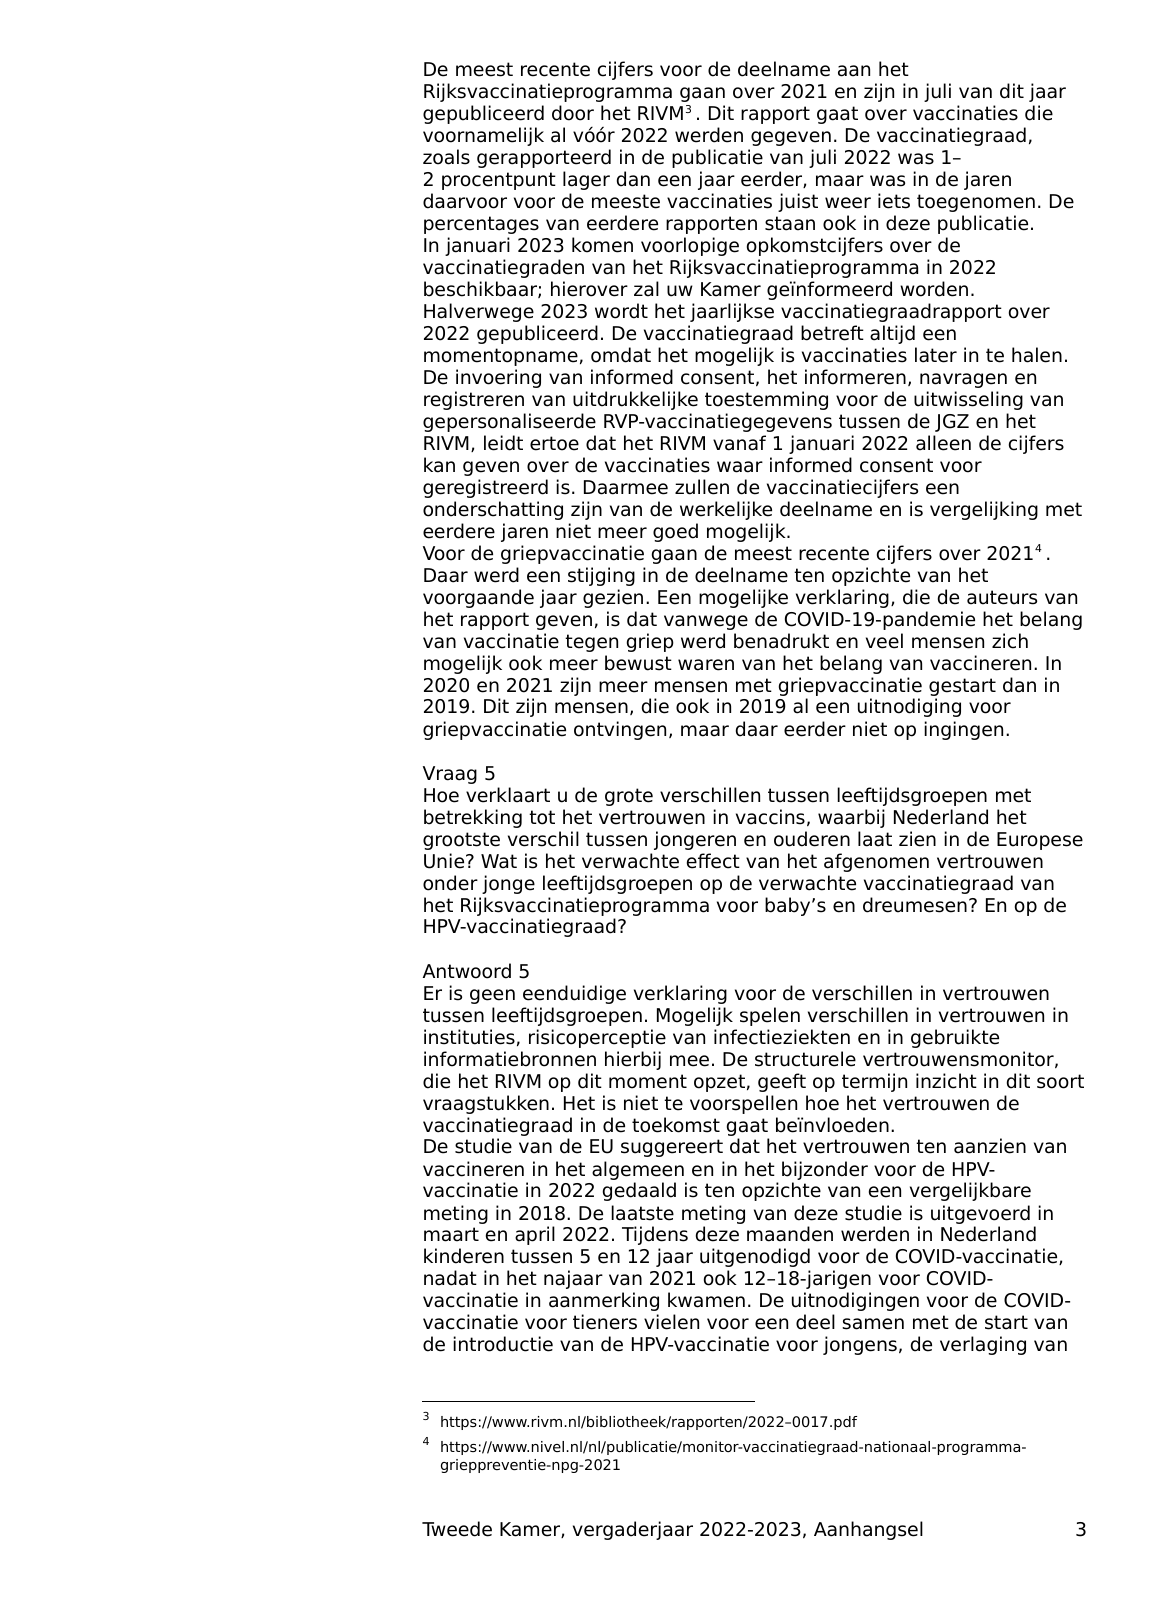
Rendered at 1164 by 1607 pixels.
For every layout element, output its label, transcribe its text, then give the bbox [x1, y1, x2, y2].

text Hoe verklaart u de grote verschillen tussen leeftijdsgroepen met betrekking tot het vertrouwen in vaccins, waarbij Nederland het grootste verschil tussen jongeren en ouderen laat zien in de Europese Unie? Wat is het verwachte effect van het afgenomen vertrouwen onder jonge leeftijdsgroepen op de verwachte vaccinatiegraad van het Rijksvaccinatieprogramma voor baby’s en dreumesen? En op de HPV-vaccinatiegraad? [422, 784, 1087, 938]
text Voor de griepvaccinatie gaan de meest recente cijfers over 2021. Daar werd een stijging in de deelname ten opzichte van het voorgaande jaar gezien. Een mogelijke verklaring, die de auteurs van het rapport geven, is dat vanwege de COVID-19-pandemie het belang van vaccinatie tegen griep werd benadrukt en veel mensen zich mogelijk ook meer bewust waren van het belang van vaccineren. In 2020 en 2021 zijn meer mensen met griepvaccinatie gestart dan in 2019. Dit zijn mensen, die ook in 2019 al een uitnodiging voor griepvaccinatie ontvingen, maar daar eerder niet op ingingen. [422, 543, 1087, 740]
text Antwoord 5 [422, 961, 1087, 983]
text De studie van de EU suggereert dat het vertrouwen ten aanzien van vaccineren in het algemeen en in het bijzonder voor de HPV-vaccinatie in 2022 gedaald is ten opzichte van een vergelijkbare meting in 2018. De laatste meting van deze studie is uitgevoerd in maart en april 2022. Tijdens deze maanden werden in Nederland kinderen tussen 5 en 12 jaar uitgenodigd voor de COVID-vaccinatie, nadat in het najaar van 2021 ook 12–18-jarigen voor COVID-vaccinatie in aanmerking kwamen. De uitnodigingen voor de COVID-vaccinatie voor tieners vielen voor een deel samen met de start van de introductie van de HPV-vaccinatie voor jongens, de verlaging van [422, 1136, 1087, 1356]
text Er is geen eenduidige verklaring voor de verschillen in vertrouwen tussen leeftijdsgroepen. Mogelijk spelen verschillen in vertrouwen in instituties, risicoperceptie van infectieziekten en in gebruikte informatiebronnen hierbij mee. De structurele vertrouwensmonitor, die het RIVM op dit moment opzet, geeft op termijn inzicht in dit soort vraagstukken. Het is niet te voorspellen hoe het vertrouwen de vaccinatiegraad in de toekomst gaat beïnvloeden. [422, 983, 1087, 1136]
text De invoering van informed consent, het informeren, navragen en registreren van uitdrukkelijke toestemming voor de uitwisseling van gepersonaliseerde RVP-vaccinatiegegevens tussen de JGZ en het RIVM, leidt ertoe dat het RIVM vanaf 1 januari 2022 alleen de cijfers kan geven over de vaccinaties waar informed consent voor geregistreerd is. Daarmee zullen de vaccinatiecijfers een onderschatting zijn van de werkelijke deelname en is vergelijking met eerdere jaren niet meer goed mogelijk. [422, 367, 1087, 543]
text https://www.nivel.nl/nl/publicatie/monitor-vaccinatiegraad-nationaal-programma-grieppreventie-npg-2021 [422, 1435, 1087, 1474]
text In januari 2023 komen voorlopige opkomstcijfers over de vaccinatiegraden van het Rijksvaccinatieprogramma in 2022 beschikbaar; hierover zal uw Kamer geïnformeerd worden. Halverwege 2023 wordt het jaarlijkse vaccinatiegraadrapport over 2022 gepubliceerd. De vaccinatiegraad betreft altijd een momentopname, omdat het mogelijk is vaccinaties later in te halen. [422, 235, 1087, 367]
text De meest recente cijfers voor de deelname aan het Rijksvaccinatieprogramma gaan over 2021 en zijn in juli van dit jaar gepubliceerd door het RIVM. Dit rapport gaat over vaccinaties die voornamelijk al vóór 2022 werden gegeven. De vaccinatiegraad, zoals gerapporteerd in de publicatie van juli 2022 was 1–2 procentpunt lager dan een jaar eerder, maar was in de jaren daarvoor voor de meeste vaccinaties juist weer iets toegenomen. De percentages van eerdere rapporten staan ook in deze publicatie. [422, 59, 1087, 235]
text Vraag 5 [422, 763, 1087, 784]
text https://www.rivm.nl/bibliotheek/rapporten/2022–0017.pdf [422, 1410, 1087, 1432]
